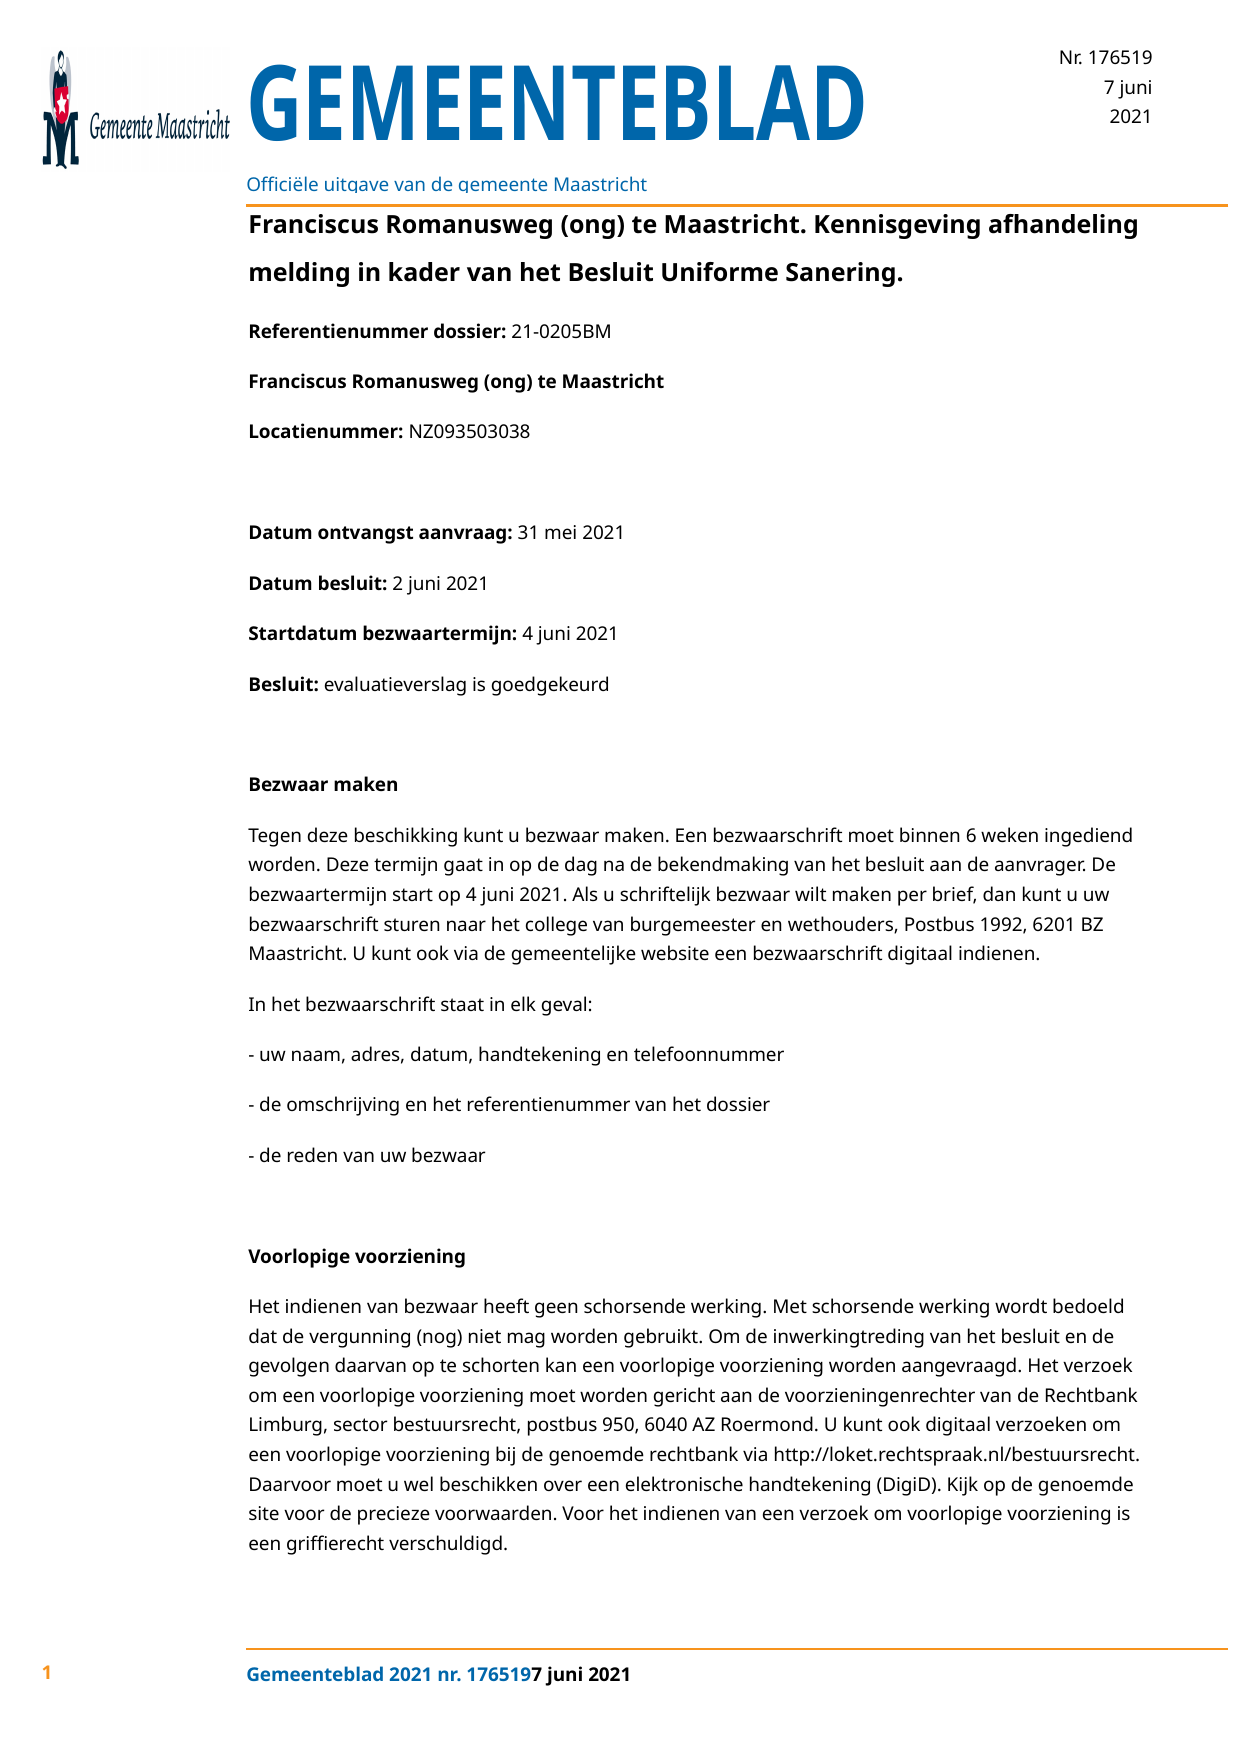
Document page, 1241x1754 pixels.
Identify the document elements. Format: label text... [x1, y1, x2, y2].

text - de omschrijving en het referentienummer van het dossier [248, 1092, 1152, 1117]
text Tegen deze beschikking kunt u bezwaar maken. Een bezwaarschrift moet binnen 6 weken ingediend worden. Deze termijn gaat in op de dag na de bekendmaking van het besluit aan de aanvrager. De bezwaartermijn start op 4 juni 2021. Als u schriftelijk bezwaar wilt maken per brief, dan kunt u uw bezwaarschrift sturen naar het college van burgemeester en wethouders, Postbus 1992, 6201 BZ Maastricht. U kunt ook via de gemeentelijke website een bezwaarschrift digitaal indienen. [248, 822, 1152, 966]
text Datum besluit: 2 juni 2021 [248, 570, 1152, 596]
text Besluit: evaluatieverslag is goedgekeurd [248, 671, 1152, 697]
text Franciscus Romanusweg (ong) te Maastricht. Kennisgeving afhandeling melding in kader van het Besluit Uniforme Sanering. [248, 207, 1152, 288]
text - uw naam, adres, datum, handtekening en telefoonnummer [248, 1041, 1152, 1067]
text In het bezwaarschrift staat in elk geval: [248, 991, 1152, 1017]
text Locatienummer: NZ093503038 [248, 419, 1152, 444]
text Franciscus Romanusweg (ong) te Maastricht [248, 368, 1152, 394]
text Startdatum bezwaartermijn: 4 juni 2021 [248, 620, 1152, 646]
text - de reden van uw bezwaar [248, 1142, 1152, 1168]
text Voorlopige voorziening [248, 1243, 1152, 1269]
picture [41, 47, 231, 172]
text Het indienen van bezwaar heeft geen schorsende werking. Met schorsende werking wordt bedoeld dat de vergunning (nog) niet mag worden gebruikt. Om de inwerkingtreding van het besluit en de gevolgen daarvan op te schorten kan een voorlopige voorziening worden aangevraagd. Het verzoek om een voorlopige voorziening moet worden gericht aan de voorzieningenrechter van de Rechtbank Limburg, sector bestuursrecht, postbus 950, 6040 AZ Roermond. U kunt ook digitaal verzoeken om een voorlopige voorziening bij de genoemde rechtbank via http://loket.rechtspraak.nl/bestuursrecht. Daarvoor moet u wel beschikken over een elektronische handtekening (DigiD). Kijk op de genoemde site voor de precieze voorwaarden. Voor het indienen van een verzoek om voorlopige voorziening is een griffierecht verschuldigd. [248, 1293, 1152, 1556]
text Datum ontvangst aanvraag: 31 mei 2021 [248, 519, 1152, 545]
text Referentienummer dossier: 21-0205BM [248, 318, 1152, 344]
text Bezwaar maken [248, 772, 1152, 797]
